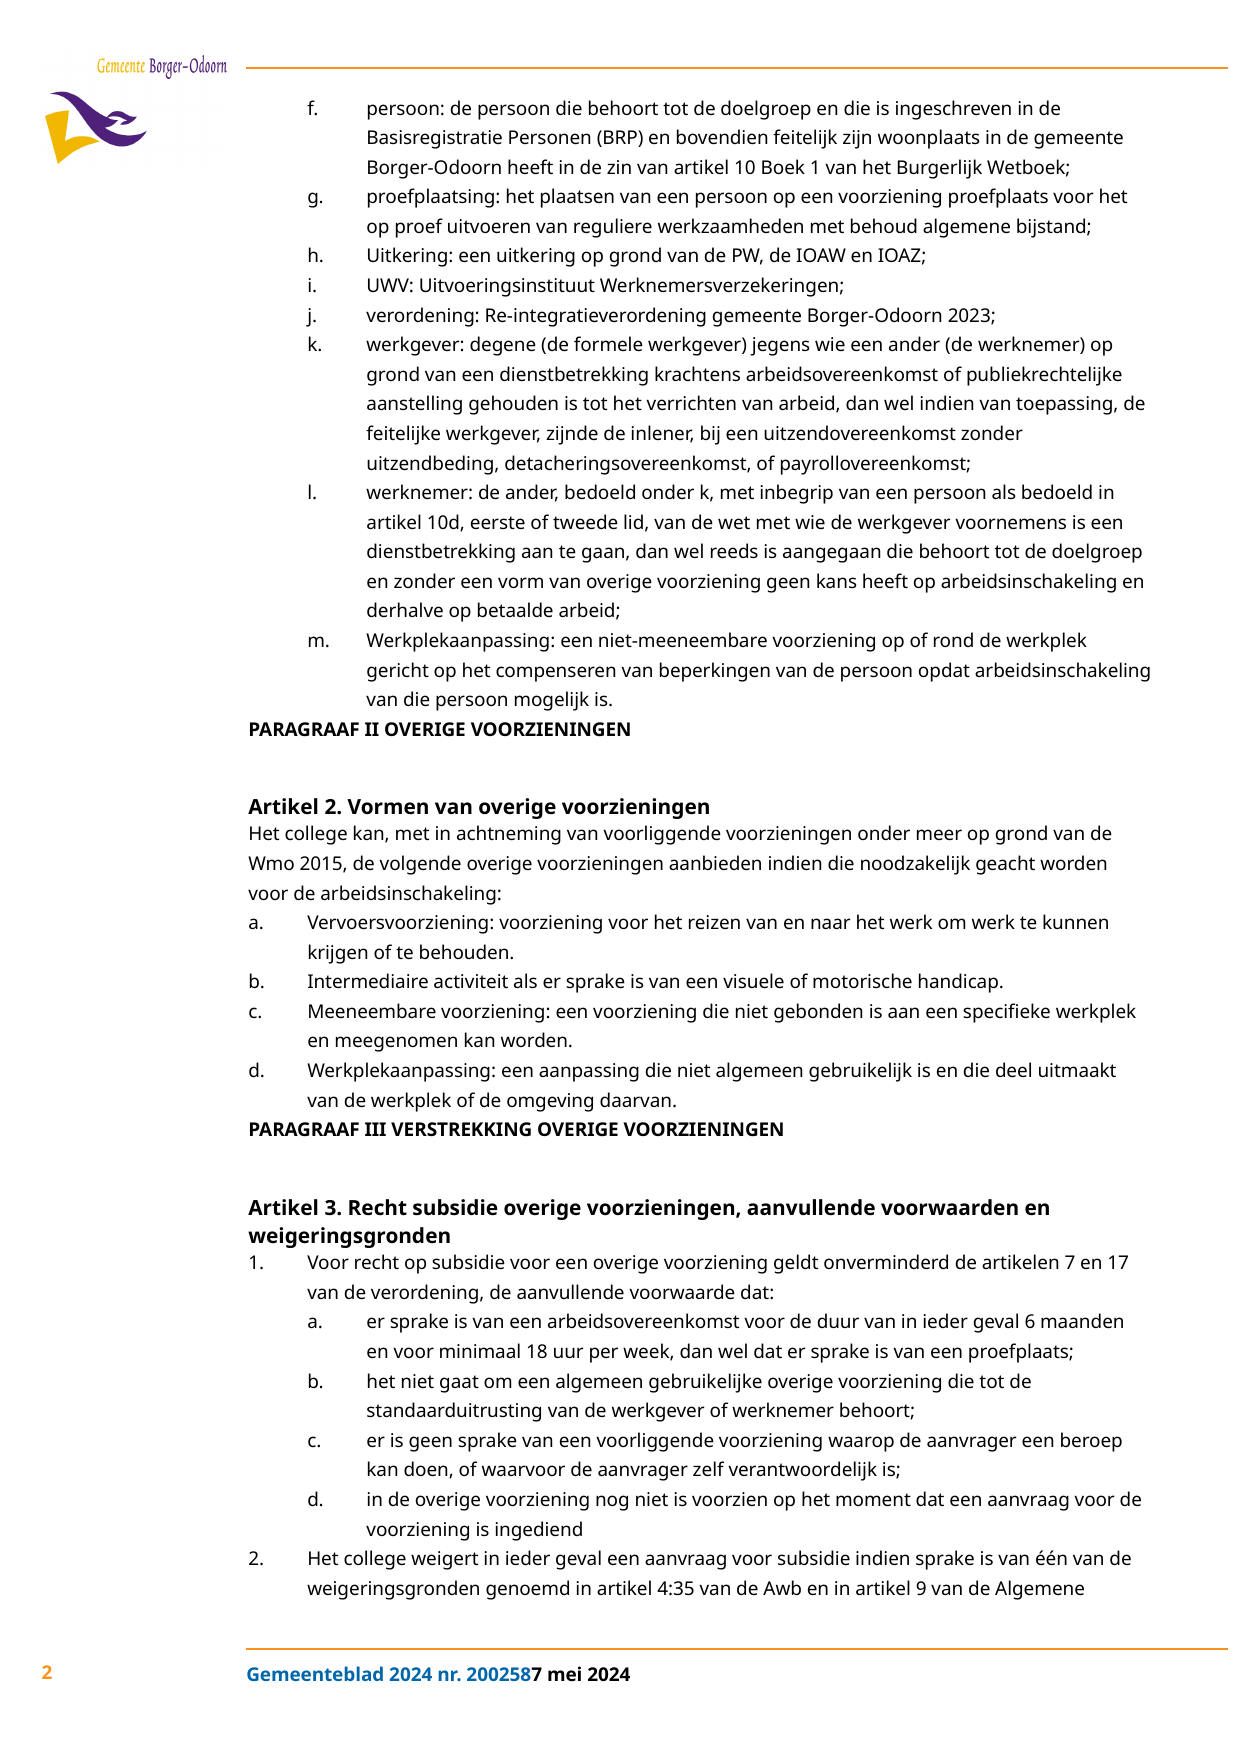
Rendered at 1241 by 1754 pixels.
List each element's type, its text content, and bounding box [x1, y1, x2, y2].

list Meeneembare voorziening: een voorziening die niet gebonden is aan een specifieke werkplek en meegenomen kan worden. [248, 998, 1152, 1053]
text Het college kan, met in achtneming van voorliggende voorzieningen onder meer op grond van de Wmo 2015, de volgende overige voorzieningen aanbieden indien die noodzakelijk geacht worden voor de arbeidsinschakeling: [248, 821, 1152, 906]
list werkgever: degene (de formele werkgever) jegens wie een ander (de werknemer) op grond van een dienstbetrekking krachtens arbeidsovereenkomst of publiekrechtelijke aanstelling gehouden is tot het verrichten van arbeid, dan wel indien van toepassing, de feitelijke werkgever, zijnde de inlener, bij een uitzendovereenkomst zonder uitzendbeding, detacheringsovereenkomst, of payrollovereenkomst; [307, 331, 1152, 476]
list in de overige voorziening nog niet is voorzien op het moment dat een aanvraag voor de voorziening is ingediend [307, 1486, 1152, 1541]
text Artikel 2. Vormen van overige voorzieningen [248, 792, 1152, 821]
text PARAGRAAF III VERSTREKKING OVERIGE VOORZIENINGEN [248, 1116, 1152, 1142]
list Intermediaire activiteit als er sprake is van een visuele of motorische handicap. [248, 968, 1152, 994]
list Uitkering: een uitkering op grond van de PW, de IOAW en IOAZ; [307, 243, 1152, 268]
list verordening: Re-integratieverordening gemeente Borger-Odoorn 2023; [307, 302, 1152, 328]
list Het college weigert in ieder geval een aanvraag voor subsidie indien sprake is van één van de weigeringsgronden genoemd in artikel 4:35 van de Awb en in artikel 9 van de Algemene [248, 1545, 1152, 1601]
list proefplaatsing: het plaatsen van een persoon op een voorziening proefplaats voor het op proef uitvoeren van reguliere werkzaamheden met behoud algemene bijstand; [307, 183, 1152, 239]
list Voor recht op subsidie voor een overige voorziening geldt onverminderd de artikelen 7 en 17 van de verordening, de aanvullende voorwaarde dat: [248, 1249, 1152, 1305]
list er sprake is van een arbeidsovereenkomst voor de duur van in ieder geval 6 maanden en voor minimaal 18 uur per week, dan wel dat er sprake is van een proefplaats; [307, 1309, 1152, 1364]
list persoon: de persoon die behoort tot de doelgroep en die is ingeschreven in de Basisregistratie Personen (BRP) en bovendien feitelijk zijn woonplaats in de gemeente Borger-Odoorn heeft in de zin van artikel 10 Boek 1 van het Burgerlijk Wetboek; [307, 95, 1152, 180]
list Werkplekaanpassing: een aanpassing die niet algemeen gebruikelijk is en die deel uitmaakt van de werkplek of de omgeving daarvan. [248, 1057, 1152, 1113]
text PARAGRAAF II OVERIGE VOORZIENINGEN [248, 716, 1152, 742]
list Vervoersvoorziening: voorziening voor het reizen van en naar het werk om werk te kunnen krijgen of te behouden. [248, 909, 1152, 965]
picture [41, 47, 231, 172]
list er is geen sprake van een voorliggende voorziening waarop de aanvrager een beroep kan doen, of waarvoor de aanvrager zelf verantwoordelijk is; [307, 1427, 1152, 1482]
list Werkplekaanpassing: een niet-meeneembare voorziening op of rond de werkplek gericht op het compenseren van beperkingen van de persoon opdat arbeidsinschakeling van die persoon mogelijk is. [307, 627, 1152, 712]
text Artikel 3. Recht subsidie overige voorzieningen, aanvullende voorwaarden en weigeringsgronden [248, 1193, 1152, 1249]
list UWV: Uitvoeringsinstituut Werknemersverzekeringen; [307, 272, 1152, 298]
list het niet gaat om een algemeen gebruikelijke overige voorziening die tot de standaarduitrusting van de werkgever of werknemer behoort; [307, 1368, 1152, 1423]
list werknemer: de ander, bedoeld onder k, met inbegrip van een persoon als bedoeld in artikel 10d, eerste of tweede lid, van de wet met wie de werkgever voornemens is een dienstbetrekking aan te gaan, dan wel reeds is aangegaan die behoort tot de doelgroep en zonder een vorm van overige voorziening geen kans heeft op arbeidsinschakeling en derhalve op betaalde arbeid; [307, 479, 1152, 623]
